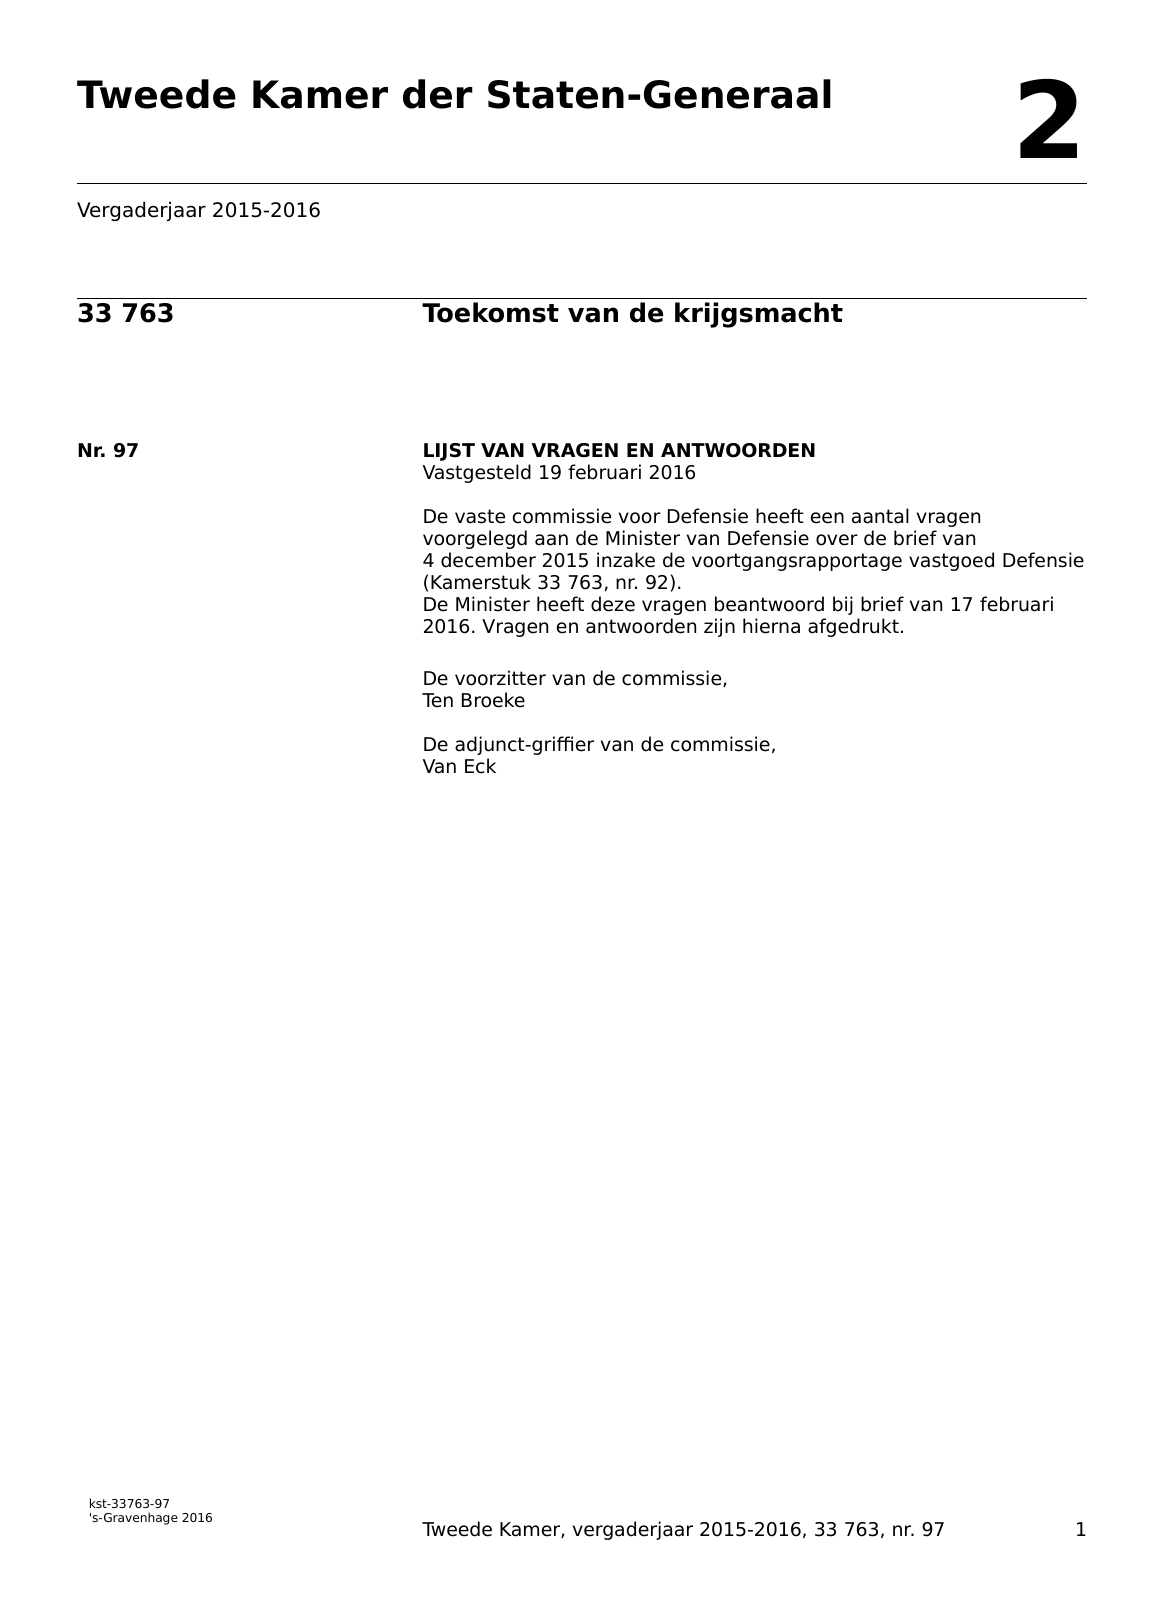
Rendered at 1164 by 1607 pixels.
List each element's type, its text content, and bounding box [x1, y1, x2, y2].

table_header Tweede Kamer der Staten-Generaal [77, 59, 886, 183]
table_cell Vergaderjaar 2015-2016 [77, 184, 1087, 298]
text Vastgesteld 19 februari 2016 [422, 462, 1087, 484]
table_header 2 [886, 59, 1087, 183]
subtitle 33 763 Toekomst van de krijgsmacht [77, 299, 1087, 329]
text De Minister heeft deze vragen beantwoord bij brief van 17 februari 2016. Vragen en antwoorden zijn hierna afgedrukt. [422, 594, 1087, 638]
text De voorzitter van de commissie, Ten Broeke [422, 668, 1087, 712]
text 's-Gravenhage 2016 [88, 1511, 323, 1525]
text De adjunct-griffier van de commissie, Van Eck [422, 734, 1087, 778]
text De vaste commissie voor Defensie heeft een aantal vragen voorgelegd aan de Minister van Defensie over de brief van 4 december 2015 inzake de voortgangsrapportage vastgoed Defensie (Kamerstuk 33 763, nr. 92). [422, 506, 1087, 594]
subtitle Nr. 97 LIJST VAN VRAGEN EN ANTWOORDEN [77, 440, 1087, 462]
text kst-33763-97 [88, 1497, 323, 1511]
